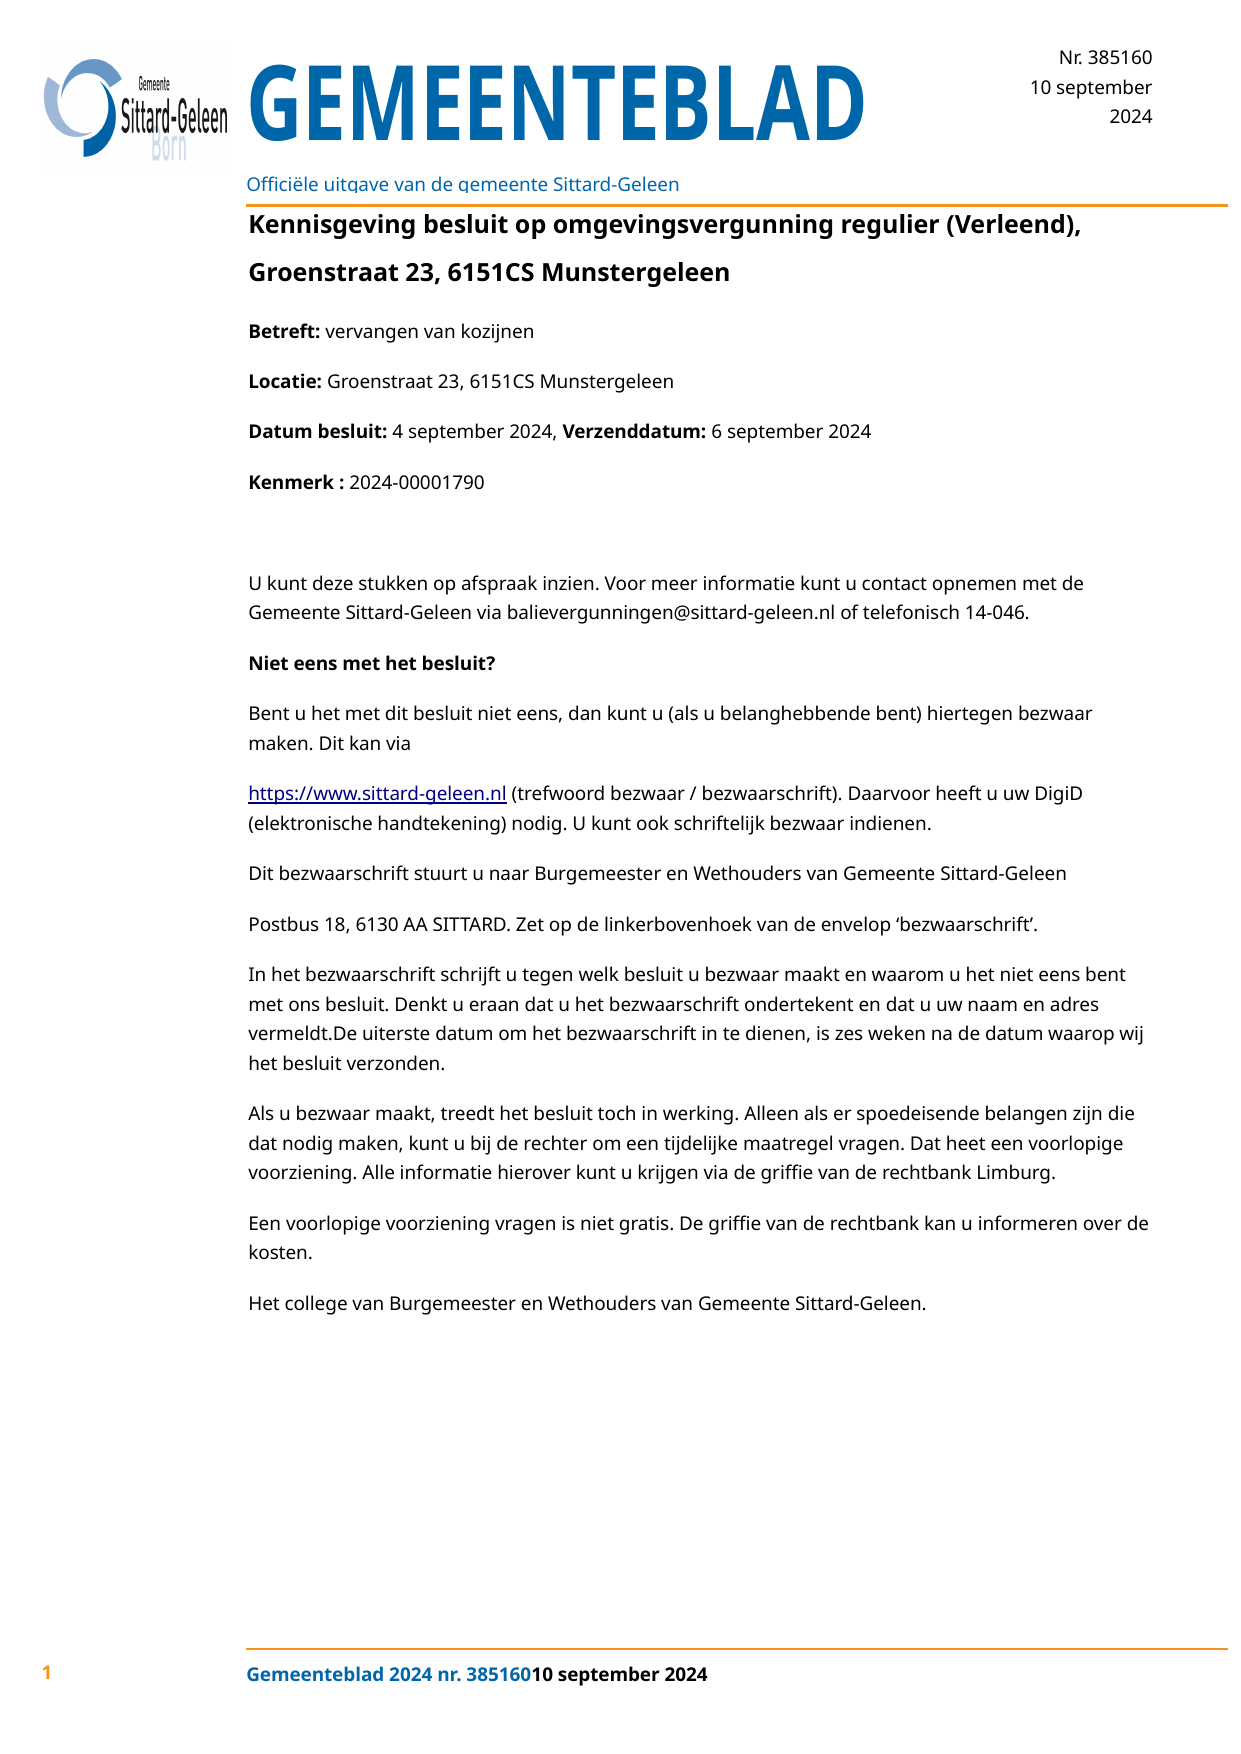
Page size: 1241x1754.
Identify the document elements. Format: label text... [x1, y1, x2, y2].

text Bent u het met dit besluit niet eens, dan kunt u (als u belanghebbende bent) hiertegen bezwaar maken. Dit kan via [248, 700, 1152, 756]
text Betreft: vervangen van kozijnen [248, 318, 1152, 344]
text U kunt deze stukken op afspraak inzien. Voor meer informatie kunt u contact opnemen met de Gemeente Sittard-Geleen via balievergunningen@sittard-geleen.nl of telefonisch 14-046. [248, 570, 1152, 625]
text Een voorlopige voorziening vragen is niet gratis. De griffie van de rechtbank kan u informeren over de kosten. [248, 1210, 1152, 1265]
text In het bezwaarschrift schrijft u tegen welk besluit u bezwaar maakt en waarom u het niet eens bent met ons besluit. Denkt u eraan dat u het bezwaarschrift ondertekent en dat u uw naam en adres vermeldt.De uiterste datum om het bezwaarschrift in te dienen, is zes weken na de datum waarop wij het besluit verzonden. [248, 961, 1152, 1076]
text Kenmerk : 2024-00001790 [248, 469, 1152, 495]
text Postbus 18, 6130 AA SITTARD. Zet op de linkerbovenhoek van de envelop ‘bezwaarschrift’. [248, 911, 1152, 937]
text https://www.sittard-geleen.nl (trefwoord bezwaar / bezwaarschrift). Daarvoor heeft u uw DigiD (elektronische handtekening) nodig. U kunt ook schriftelijk bezwaar indienen. [248, 780, 1152, 836]
text Datum besluit: 4 september 2024, Verzenddatum: 6 september 2024 [248, 419, 1152, 444]
text Dit bezwaarschrift stuurt u naar Burgemeester en Wethouders van Gemeente Sittard-Geleen [248, 860, 1152, 886]
text Niet eens met het besluit? [248, 650, 1152, 676]
text Kennisgeving besluit op omgevingsvergunning regulier (Verleend), Groenstraat 23, 6151CS Munstergeleen [248, 207, 1152, 288]
picture [41, 47, 231, 172]
text Locatie: Groenstraat 23, 6151CS Munstergeleen [248, 368, 1152, 394]
text Het college van Burgemeester en Wethouders van Gemeente Sittard-Geleen. [248, 1290, 1152, 1316]
text Als u bezwaar maakt, treedt het besluit toch in werking. Alleen als er spoedeisende belangen zijn die dat nodig maken, kunt u bij de rechter om een tijdelijke maatregel vragen. Dat heet een voorlopige voorziening. Alle informatie hierover kunt u krijgen via de griffie van de rechtbank Limburg. [248, 1100, 1152, 1185]
